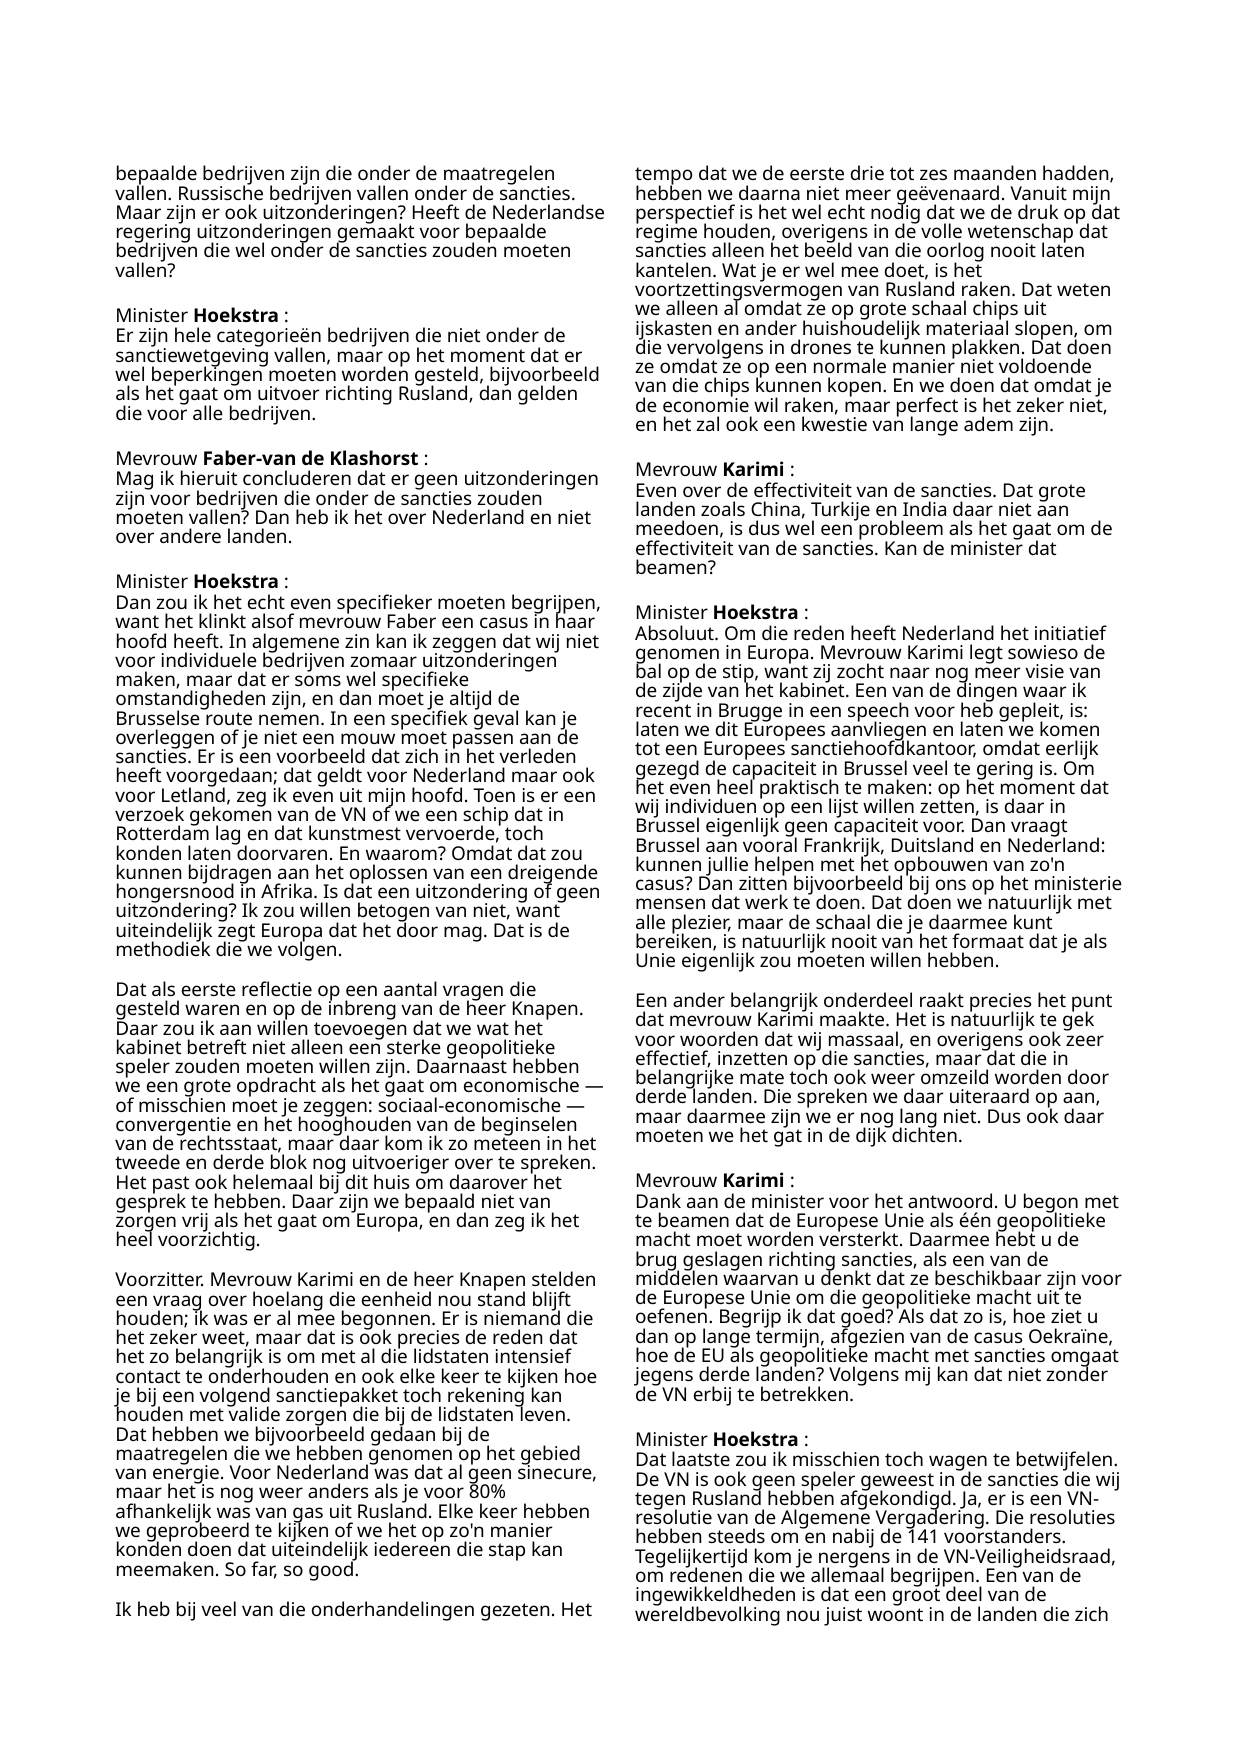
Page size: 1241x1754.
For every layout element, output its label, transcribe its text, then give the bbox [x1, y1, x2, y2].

text Ik heb bij veel van die onderhandelingen gezeten. Het [115, 1601, 605, 1620]
text Minister Hoekstra : [635, 599, 1125, 624]
text Dan zou ik het echt even specifieker moeten begrijpen, want het klinkt alsof mevrouw Faber een casus in haar hoofd heeft. In algemene zin kan ik zeggen dat wij niet voor individuele bedrijven zomaar uitzonderingen maken, maar dat er soms wel specifieke omstandigheden zijn, en dan moet je altijd de Brusselse route nemen. In een specifiek geval kan je overleggen of je niet een mouw moet passen aan de sancties. Er is een voorbeeld dat zich in het verleden heeft voorgedaan; dat geldt voor Nederland maar ook voor Letland, zeg ik even uit mijn hoofd. Toen is er een verzoek gekomen van de VN of we een schip dat in Rotterdam lag en dat kunstmest vervoerde, toch konden laten doorvaren. En waarom? Omdat dat zou kunnen bijdragen aan het oplossen van een dreigende hongersnood in Afrika. Is dat een uitzondering of geen uitzondering? Ik zou willen betogen van niet, want uiteindelijk zegt Europa dat het door mag. Dat is de methodiek die we volgen. [115, 594, 605, 960]
text Mevrouw Faber-van de Klashorst : [115, 445, 605, 470]
text Absoluut. Om die reden heeft Nederland het initiatief genomen in Europa. Mevrouw Karimi legt sowieso de bal op de stip, want zij zocht naar nog meer visie van de zijde van het kabinet. Een van de dingen waar ik recent in Brugge in een speech voor heb gepleit, is: laten we dit Europees aanvliegen en laten we komen tot een Europees sanctiehoofdkantoor, omdat eerlijk gezegd de capaciteit in Brussel veel te gering is. Om het even heel praktisch te maken: op het moment dat wij individuen op een lijst willen zetten, is daar in Brussel eigenlijk geen capaciteit voor. Dan vraagt Brussel aan vooral Frankrijk, Duitsland en Nederland: kunnen jullie helpen met het opbouwen van zo'n casus? Dan zitten bijvoorbeeld bij ons op het ministerie mensen dat werk te doen. Dat doen we natuurlijk met alle plezier, maar de schaal die je daarmee kunt bereiken, is natuurlijk nooit van het formaat dat je als Unie eigenlijk zou moeten willen hebben. [635, 624, 1125, 971]
text Dank aan de minister voor het antwoord. U begon met te beamen dat de Europese Unie als één geopolitieke macht moet worden versterkt. Daarmee hebt u de brug geslagen richting sancties, als een van de middelen waarvan u denkt dat ze beschikbaar zijn voor de Europese Unie om die geopolitieke macht uit te oefenen. Begrijp ik dat goed? Als dat zo is, hoe ziet u dan op lange termijn, afgezien van de casus Oekraïne, hoe de EU als geopolitieke macht met sancties omgaat jegens derde landen? Volgens mij kan dat niet zonder de VN erbij te betrekken. [635, 1193, 1125, 1405]
text bepaalde bedrijven zijn die onder de maatregelen vallen. Russische bedrijven vallen onder de sancties. Maar zijn er ook uitzonderingen? Heeft de Nederlandse regering uitzonderingen gemaakt voor bepaalde bedrijven die wel onder de sancties zouden moeten vallen? [115, 165, 605, 281]
text Even over de effectiviteit van de sancties. Dat grote landen zoals China, Turkije en India daar niet aan meedoen, is dus wel een probleem als het gaat om de effectiviteit van de sancties. Kan de minister dat beamen? [635, 482, 1125, 578]
text tempo dat we de eerste drie tot zes maanden hadden, hebben we daarna niet meer geëvenaard. Vanuit mijn perspectief is het wel echt nodig dat we de druk op dat regime houden, overigens in de volle wetenschap dat sancties alleen het beeld van die oorlog nooit laten kantelen. Wat je er wel mee doet, is het voortzettingsvermogen van Rusland raken. Dat weten we alleen al omdat ze op grote schaal chips uit ijskasten en ander huishoudelijk materiaal slopen, om die vervolgens in drones te kunnen plakken. Dat doen ze omdat ze op een normale manier niet voldoende van die chips kunnen kopen. En we doen dat omdat je de economie wil raken, maar perfect is het zeker niet, en het zal ook een kwestie van lange adem zijn. [635, 165, 1125, 435]
text Minister Hoekstra : [115, 302, 605, 327]
text Een ander belangrijk onderdeel raakt precies het punt dat mevrouw Karimi maakte. Het is natuurlijk te gek voor woorden dat wij massaal, en overigens ook zeer effectief, inzetten op die sancties, maar dat die in belangrijke mate toch ook weer omzeild worden door derde landen. Die spreken we daar uiteraard op aan, maar daarmee zijn we er nog lang niet. Dus ook daar moeten we het gat in de dijk dichten. [635, 992, 1125, 1146]
text Minister Hoekstra : [635, 1426, 1125, 1451]
text Dat als eerste reflectie op een aantal vragen die gesteld waren en op de inbreng van de heer Knapen. Daar zou ik aan willen toevoegen dat we wat het kabinet betreft niet alleen een sterke geopolitieke speler zouden moeten willen zijn. Daarnaast hebben we een grote opdracht als het gaat om economische — of misschien moet je zeggen: sociaal-economische — convergentie en het hooghouden van de beginselen van de rechtsstaat, maar daar kom ik zo meteen in het tweede en derde blok nog uitvoeriger over te spreken. Het past ook helemaal bij dit huis om daarover het gesprek te hebben. Daar zijn we bepaald niet van zorgen vrij als het gaat om Europa, en dan zeg ik het heel voorzichtig. [115, 981, 605, 1251]
text Mag ik hieruit concluderen dat er geen uitzonderingen zijn voor bedrijven die onder de sancties zouden moeten vallen? Dan heb ik het over Nederland en niet over andere landen. [115, 470, 605, 547]
text Voorzitter. Mevrouw Karimi en de heer Knapen stelden een vraag over hoelang die eenheid nou stand blijft houden; ik was er al mee begonnen. Er is niemand die het zeker weet, maar dat is ook precies de reden dat het zo belangrijk is om met al die lidstaten intensief contact te onderhouden en ook elke keer te kijken hoe je bij een volgend sanctiepakket toch rekening kan houden met valide zorgen die bij de lidstaten leven. Dat hebben we bijvoorbeeld gedaan bij de maatregelen die we hebben genomen op het gebied van energie. Voor Nederland was dat al geen sinecure, maar het is nog weer anders als je voor 80% afhankelijk was van gas uit Rusland. Elke keer hebben we geprobeerd te kijken of we het op zo'n manier konden doen dat uiteindelijk iedereen die stap kan meemaken. So far, so good. [115, 1271, 605, 1580]
text Er zijn hele categorieën bedrijven die niet onder de sanctiewetgeving vallen, maar op het moment dat er wel beperkingen moeten worden gesteld, bijvoorbeeld als het gaat om uitvoer richting Rusland, dan gelden die voor alle bedrijven. [115, 327, 605, 424]
text Minister Hoekstra : [115, 568, 605, 594]
text Mevrouw Karimi : [635, 1167, 1125, 1193]
text Dat laatste zou ik misschien toch wagen te betwijfelen. De VN is ook geen speler geweest in de sancties die wij tegen Rusland hebben afgekondigd. Ja, er is een VN-resolutie van de Algemene Vergadering. Die resoluties hebben steeds om en nabij de 141 voorstanders. Tegelijkertijd kom je nergens in de VN-Veiligheidsraad, om redenen die we allemaal begrijpen. Een van de ingewikkeldheden is dat een groot deel van de wereldbevolking nou juist woont in de landen die zich [635, 1451, 1125, 1625]
text Mevrouw Karimi : [635, 456, 1125, 482]
